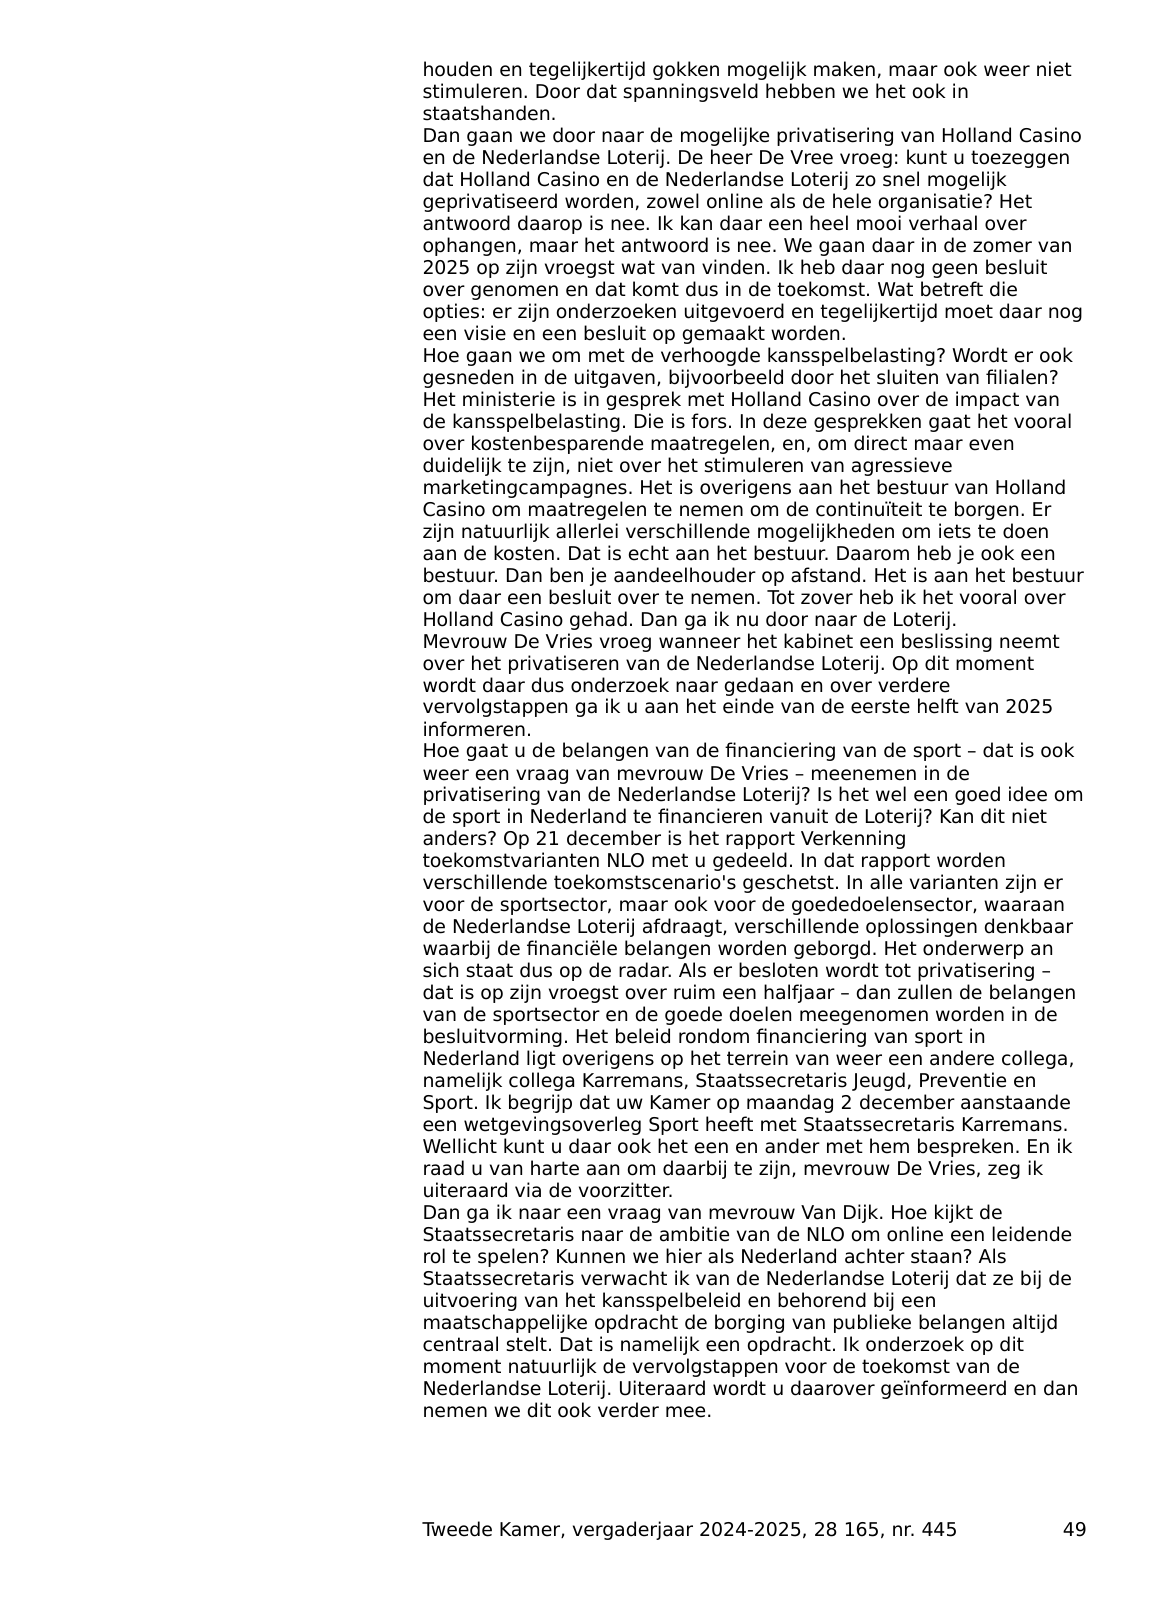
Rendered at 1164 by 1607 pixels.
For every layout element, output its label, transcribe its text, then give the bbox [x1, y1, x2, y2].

text Mevrouw De Vries vroeg wanneer het kabinet een beslissing neemt over het privatiseren van de Nederlandse Loterij. Op dit moment wordt daar dus onderzoek naar gedaan en over verdere vervolgstappen ga ik u aan het einde van de eerste helft van 2025 informeren. [422, 631, 1087, 740]
text Dan gaan we door naar de mogelijke privatisering van Holland Casino en de Nederlandse Loterij. De heer De Vree vroeg: kunt u toezeggen dat Holland Casino en de Nederlandse Loterij zo snel mogelijk geprivatiseerd worden, zowel online als de hele organisatie? Het antwoord daarop is nee. Ik kan daar een heel mooi verhaal over ophangen, maar het antwoord is nee. We gaan daar in de zomer van 2025 op zijn vroegst wat van vinden. Ik heb daar nog geen besluit over genomen en dat komt dus in de toekomst. Wat betreft die opties: er zijn onderzoeken uitgevoerd en tegelijkertijd moet daar nog een visie en een besluit op gemaakt worden. [422, 125, 1087, 345]
text Hoe gaat u de belangen van de financiering van de sport – dat is ook weer een vraag van mevrouw De Vries – meenemen in de privatisering van de Nederlandse Loterij? Is het wel een goed idee om de sport in Nederland te financieren vanuit de Loterij? Kan dit niet anders? Op 21 december is het rapport Verkenning toekomstvarianten NLO met u gedeeld. In dat rapport worden verschillende toekomstscenario's geschetst. In alle varianten zijn er voor de sportsector, maar ook voor de goededoelensector, waaraan de Nederlandse Loterij afdraagt, verschillende oplossingen denkbaar waarbij de financiële belangen worden geborgd. Het onderwerp an sich staat dus op de radar. Als er besloten wordt tot privatisering – dat is op zijn vroegst over ruim een halfjaar – dan zullen de belangen van de sportsector en de goede doelen meegenomen worden in de besluitvorming. Het beleid rondom financiering van sport in Nederland ligt overigens op het terrein van weer een andere collega, namelijk collega Karremans, Staatssecretaris Jeugd, Preventie en Sport. Ik begrijp dat uw Kamer op maandag 2 december aanstaande een wetgevingsoverleg Sport heeft met Staatssecretaris Karremans. Wellicht kunt u daar ook het een en ander met hem bespreken. En ik raad u van harte aan om daarbij te zijn, mevrouw De Vries, zeg ik uiteraard via de voorzitter. [422, 740, 1087, 1202]
text Dan ga ik naar een vraag van mevrouw Van Dijk. Hoe kijkt de Staatssecretaris naar de ambitie van de NLO om online een leidende rol te spelen? Kunnen we hier als Nederland achter staan? Als Staatssecretaris verwacht ik van de Nederlandse Loterij dat ze bij de uitvoering van het kansspelbeleid en behorend bij een maatschappelijke opdracht de borging van publieke belangen altijd centraal stelt. Dat is namelijk een opdracht. Ik onderzoek op dit moment natuurlijk de vervolgstappen voor de toekomst van de Nederlandse Loterij. Uiteraard wordt u daarover geïnformeerd en dan nemen we dit ook verder mee. [422, 1202, 1087, 1422]
text houden en tegelijkertijd gokken mogelijk maken, maar ook weer niet stimuleren. Door dat spanningsveld hebben we het ook in staatshanden. [422, 59, 1087, 125]
text Hoe gaan we om met de verhoogde kansspelbelasting? Wordt er ook gesneden in de uitgaven, bijvoorbeeld door het sluiten van filialen? Het ministerie is in gesprek met Holland Casino over de impact van de kansspelbelasting. Die is fors. In deze gesprekken gaat het vooral over kostenbesparende maatregelen, en, om direct maar even duidelijk te zijn, niet over het stimuleren van agressieve marketingcampagnes. Het is overigens aan het bestuur van Holland Casino om maatregelen te nemen om de continuïteit te borgen. Er zijn natuurlijk allerlei verschillende mogelijkheden om iets te doen aan de kosten. Dat is echt aan het bestuur. Daarom heb je ook een bestuur. Dan ben je aandeelhouder op afstand. Het is aan het bestuur om daar een besluit over te nemen. Tot zover heb ik het vooral over Holland Casino gehad. Dan ga ik nu door naar de Loterij. [422, 345, 1087, 631]
